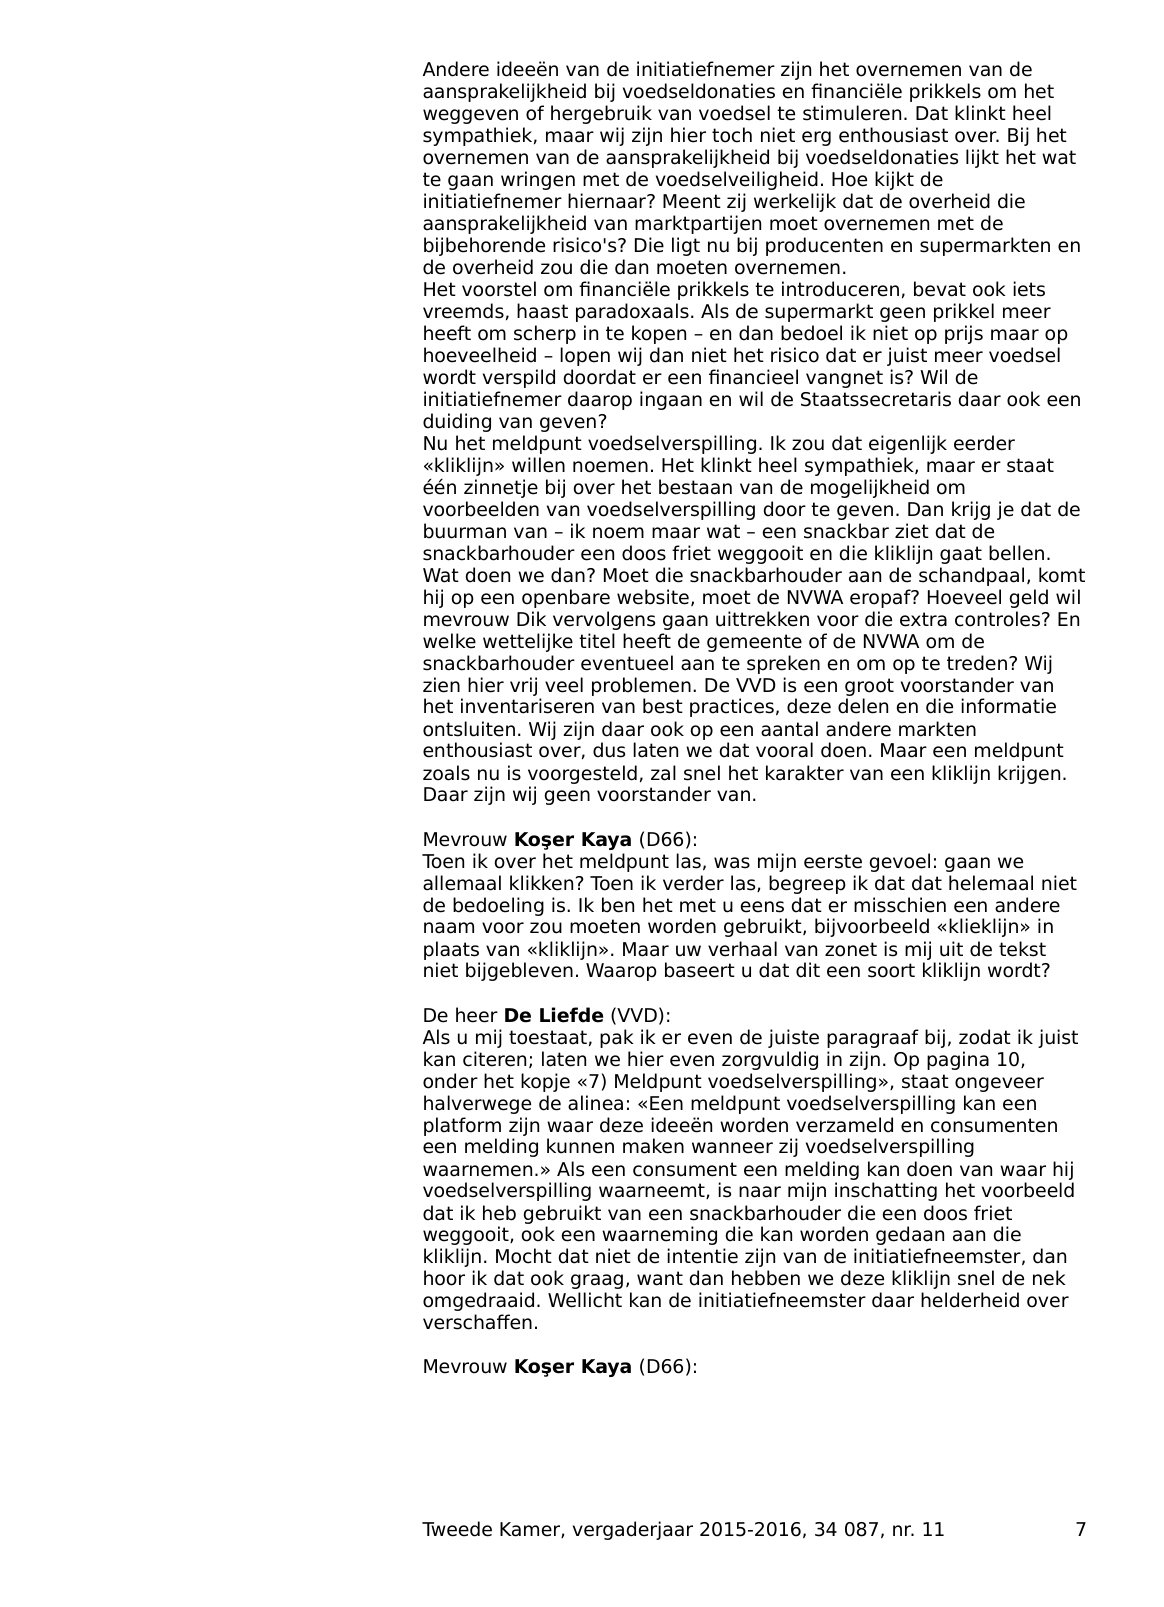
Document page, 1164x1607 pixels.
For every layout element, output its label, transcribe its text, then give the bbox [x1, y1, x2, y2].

text Toen ik over het meldpunt las, was mijn eerste gevoel: gaan we allemaal klikken? Toen ik verder las, begreep ik dat dat helemaal niet de bedoeling is. Ik ben het met u eens dat er misschien een andere naam voor zou moeten worden gebruikt, bijvoorbeeld «klieklijn» in plaats van «kliklijn». Maar uw verhaal van zonet is mij uit de tekst niet bijgebleven. Waarop baseert u dat dit een soort kliklijn wordt? [422, 851, 1087, 982]
text Mevrouw Koşer Kaya (D66): [422, 828, 1087, 851]
text De heer De Liefde (VVD): [422, 1004, 1087, 1027]
text Als u mij toestaat, pak ik er even de juiste paragraaf bij, zodat ik juist kan citeren; laten we hier even zorgvuldig in zijn. Op pagina 10, onder het kopje «7) Meldpunt voedselverspilling», staat ongeveer halverwege de alinea: «Een meldpunt voedselverspilling kan een platform zijn waar deze ideeën worden verzameld en consumenten een melding kunnen maken wanneer zij voedselverspilling waarnemen.» Als een consument een melding kan doen van waar hij voedselverspilling waarneemt, is naar mijn inschatting het voorbeeld dat ik heb gebruikt van een snackbarhouder die een doos friet weggooit, ook een waarneming die kan worden gedaan aan die kliklijn. Mocht dat niet de intentie zijn van de initiatiefneemster, dan hoor ik dat ook graag, want dan hebben we deze kliklijn snel de nek omgedraaid. Wellicht kan de initiatiefneemster daar helderheid over verschaffen. [422, 1027, 1087, 1334]
text Andere ideeën van de initiatiefnemer zijn het overnemen van de aansprakelijkheid bij voedseldonaties en financiële prikkels om het weggeven of hergebruik van voedsel te stimuleren. Dat klinkt heel sympathiek, maar wij zijn hier toch niet erg enthousiast over. Bij het overnemen van de aansprakelijkheid bij voedseldonaties lijkt het wat te gaan wringen met de voedselveiligheid. Hoe kijkt de initiatiefnemer hiernaar? Meent zij werkelijk dat de overheid die aansprakelijkheid van marktpartijen moet overnemen met de bijbehorende risico's? Die ligt nu bij producenten en supermarkten en de overheid zou die dan moeten overnemen. [422, 59, 1087, 279]
text Mevrouw Koşer Kaya (D66): [422, 1356, 1087, 1378]
text Nu het meldpunt voedselverspilling. Ik zou dat eigenlijk eerder «kliklijn» willen noemen. Het klinkt heel sympathiek, maar er staat één zinnetje bij over het bestaan van de mogelijkheid om voorbeelden van voedselverspilling door te geven. Dan krijg je dat de buurman van – ik noem maar wat – een snackbar ziet dat de snackbarhouder een doos friet weggooit en die kliklijn gaat bellen. Wat doen we dan? Moet die snackbarhouder aan de schandpaal, komt hij op een openbare website, moet de NVWA eropaf? Hoeveel geld wil mevrouw Dik vervolgens gaan uittrekken voor die extra controles? En welke wettelijke titel heeft de gemeente of de NVWA om de snackbarhouder eventueel aan te spreken en om op te treden? Wij zien hier vrij veel problemen. De VVD is een groot voorstander van het inventariseren van best practices, deze delen en die informatie ontsluiten. Wij zijn daar ook op een aantal andere markten enthousiast over, dus laten we dat vooral doen. Maar een meldpunt zoals nu is voorgesteld, zal snel het karakter van een kliklijn krijgen. Daar zijn wij geen voorstander van. [422, 433, 1087, 806]
text Het voorstel om financiële prikkels te introduceren, bevat ook iets vreemds, haast paradoxaals. Als de supermarkt geen prikkel meer heeft om scherp in te kopen – en dan bedoel ik niet op prijs maar op hoeveelheid – lopen wij dan niet het risico dat er juist meer voedsel wordt verspild doordat er een financieel vangnet is? Wil de initiatiefnemer daarop ingaan en wil de Staatssecretaris daar ook een duiding van geven? [422, 279, 1087, 433]
